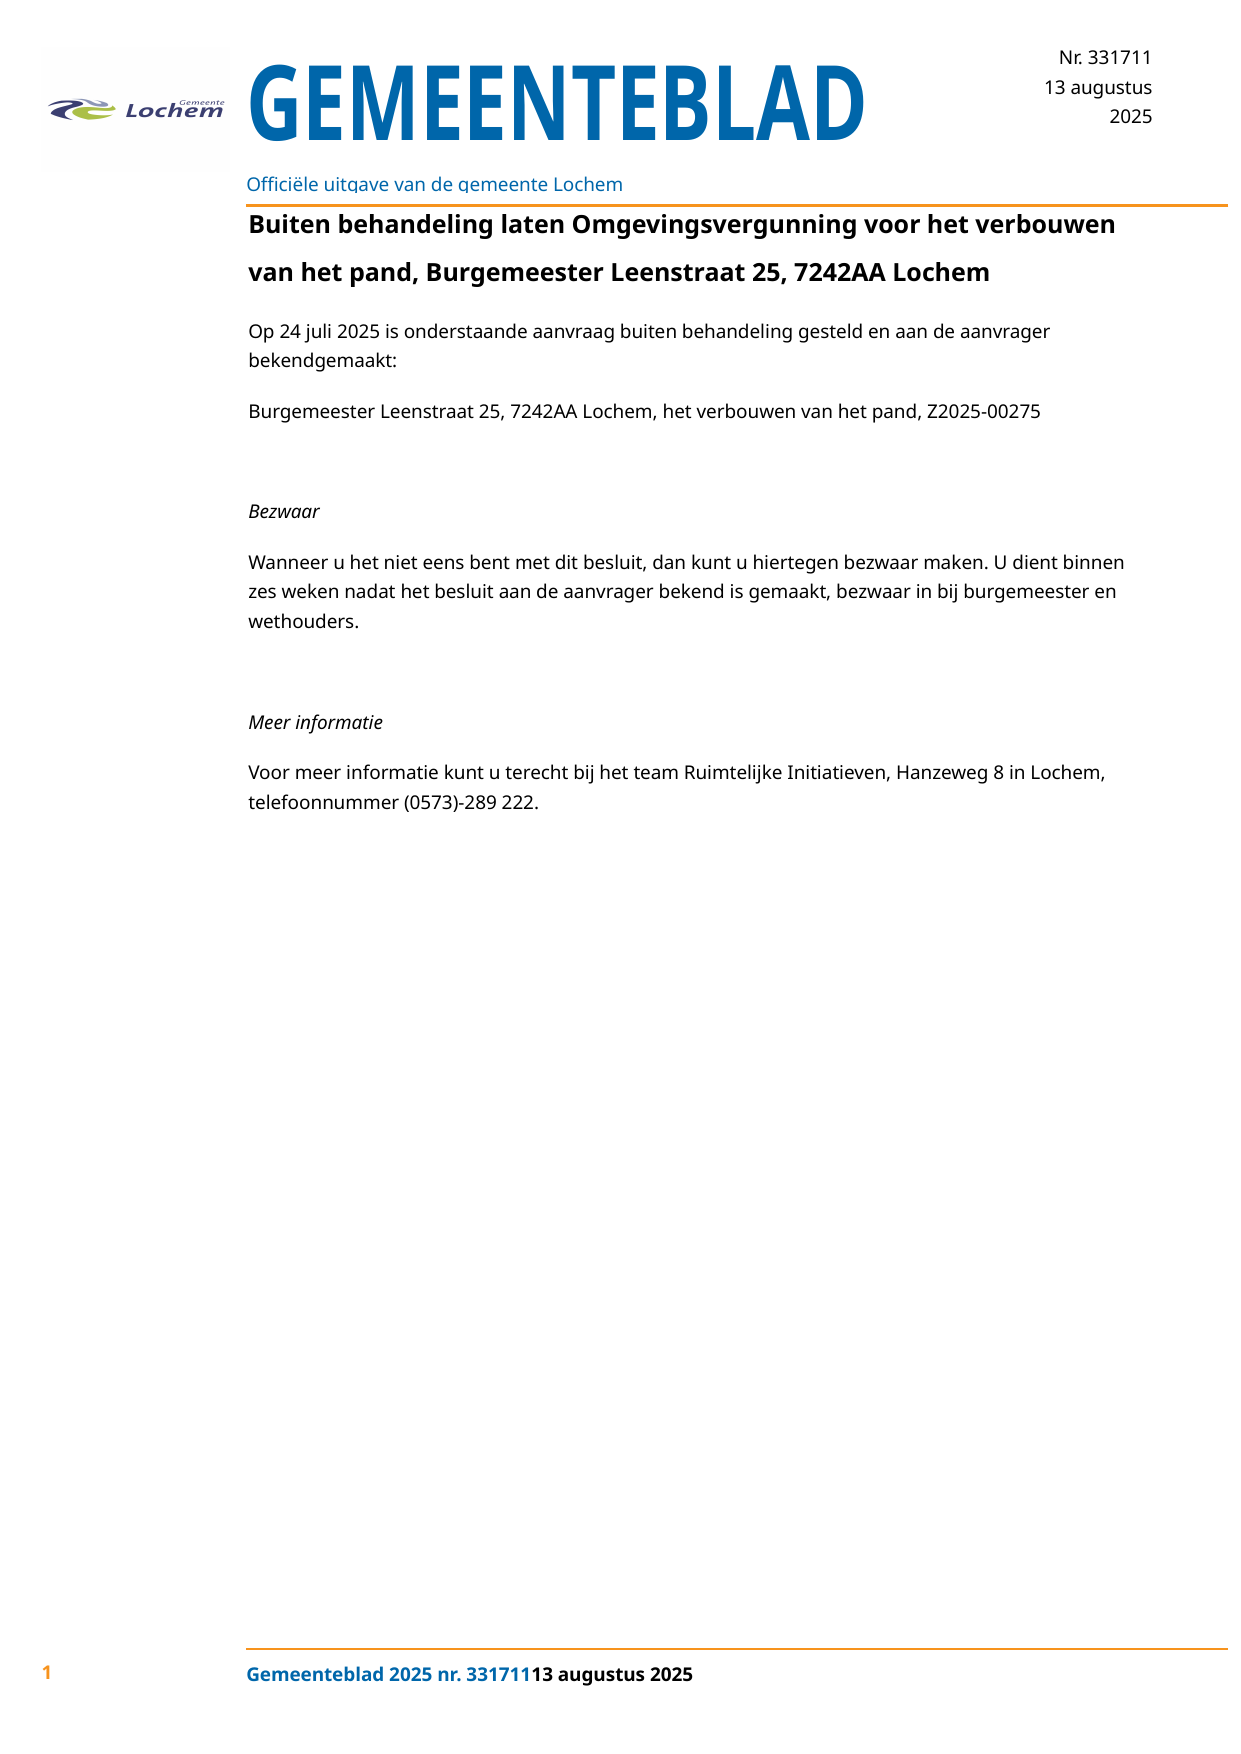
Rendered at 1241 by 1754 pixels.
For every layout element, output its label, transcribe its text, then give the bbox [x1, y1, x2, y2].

text Voor meer informatie kunt u terecht bij het team Ruimtelijke Initiatieven, Hanzeweg 8 in Lochem, telefoonnummer (0573)-289 222. [248, 759, 1152, 815]
text Bezwaar [248, 499, 1152, 524]
text Wanneer u het niet eens bent met dit besluit, dan kunt u hiertegen bezwaar maken. U dient binnen zes weken nadat het besluit aan de aanvrager bekend is gemaakt, bezwaar in bij burgemeester en wethouders. [248, 549, 1152, 634]
text Buiten behandeling laten Omgevingsvergunning voor het verbouwen van het pand, Burgemeester Leenstraat 25, 7242AA Lochem [248, 207, 1152, 288]
text Meer informatie [248, 709, 1152, 735]
text Burgemeester Leenstraat 25, 7242AA Lochem, het verbouwen van het pand, Z2025-00275 [248, 398, 1152, 424]
text Op 24 juli 2025 is onderstaande aanvraag buiten behandeling gesteld en aan de aanvrager bekendgemaakt: [248, 318, 1152, 373]
picture [41, 47, 231, 172]
